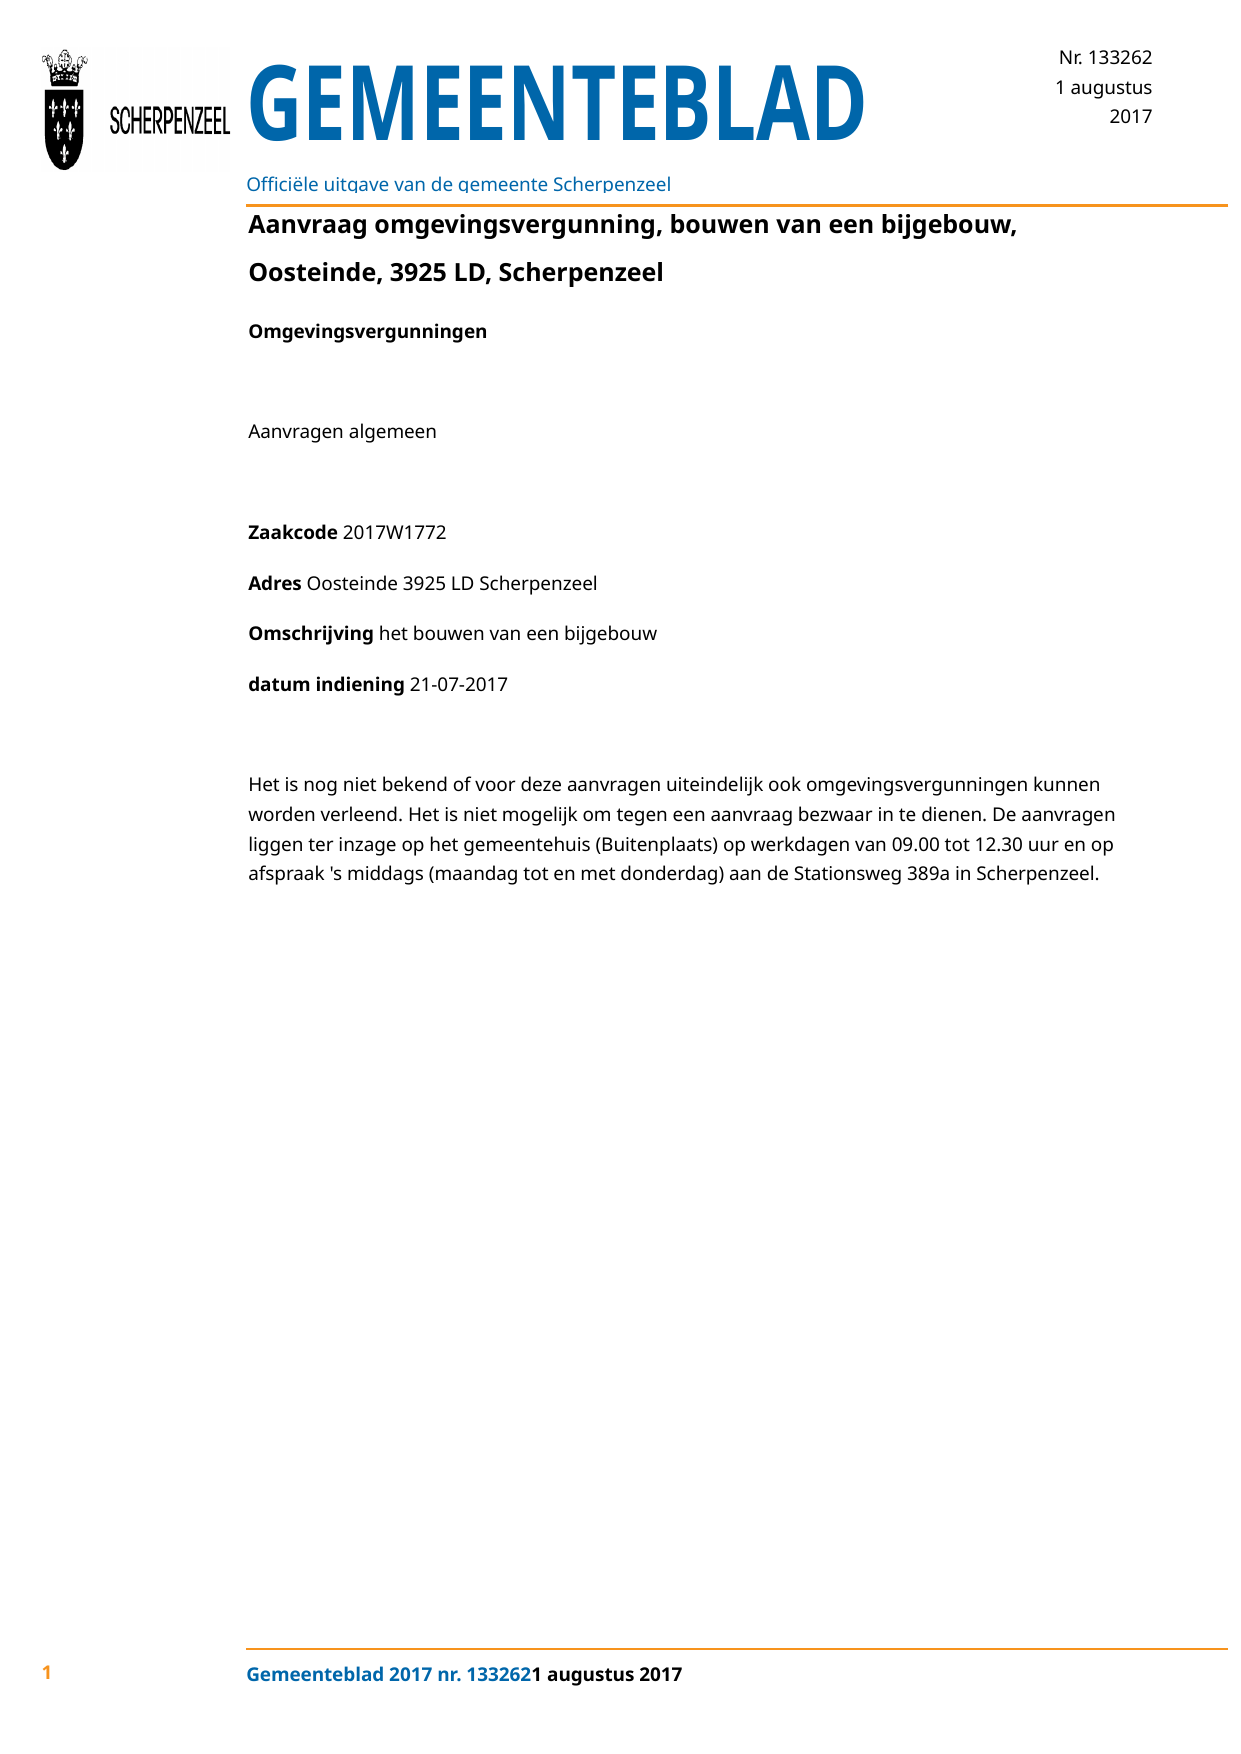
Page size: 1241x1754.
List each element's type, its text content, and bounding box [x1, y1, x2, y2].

text datum indiening 21-07-2017 [248, 671, 1152, 697]
text Aanvraag omgevingsvergunning, bouwen van een bijgebouw, Oosteinde, 3925 LD, Scherpenzeel [248, 207, 1152, 288]
text Adres Oosteinde 3925 LD Scherpenzeel [248, 570, 1152, 596]
text Zaakcode 2017W1772 [248, 519, 1152, 545]
text Aanvragen algemeen [248, 419, 1152, 444]
text Het is nog niet bekend of voor deze aanvragen uiteindelijk ook omgevingsvergunningen kunnen worden verleend. Het is niet mogelijk om tegen een aanvraag bezwaar in te dienen. De aanvragen liggen ter inzage op het gemeentehuis (Buitenplaats) op werkdagen van 09.00 tot 12.30 uur en op afspraak 's middags (maandag tot en met donderdag) aan de Stationsweg 389a in Scherpenzeel. [248, 772, 1152, 886]
text Omschrijving het bouwen van een bijgebouw [248, 620, 1152, 646]
picture [41, 47, 231, 172]
text Omgevingsvergunningen [248, 318, 1152, 344]
